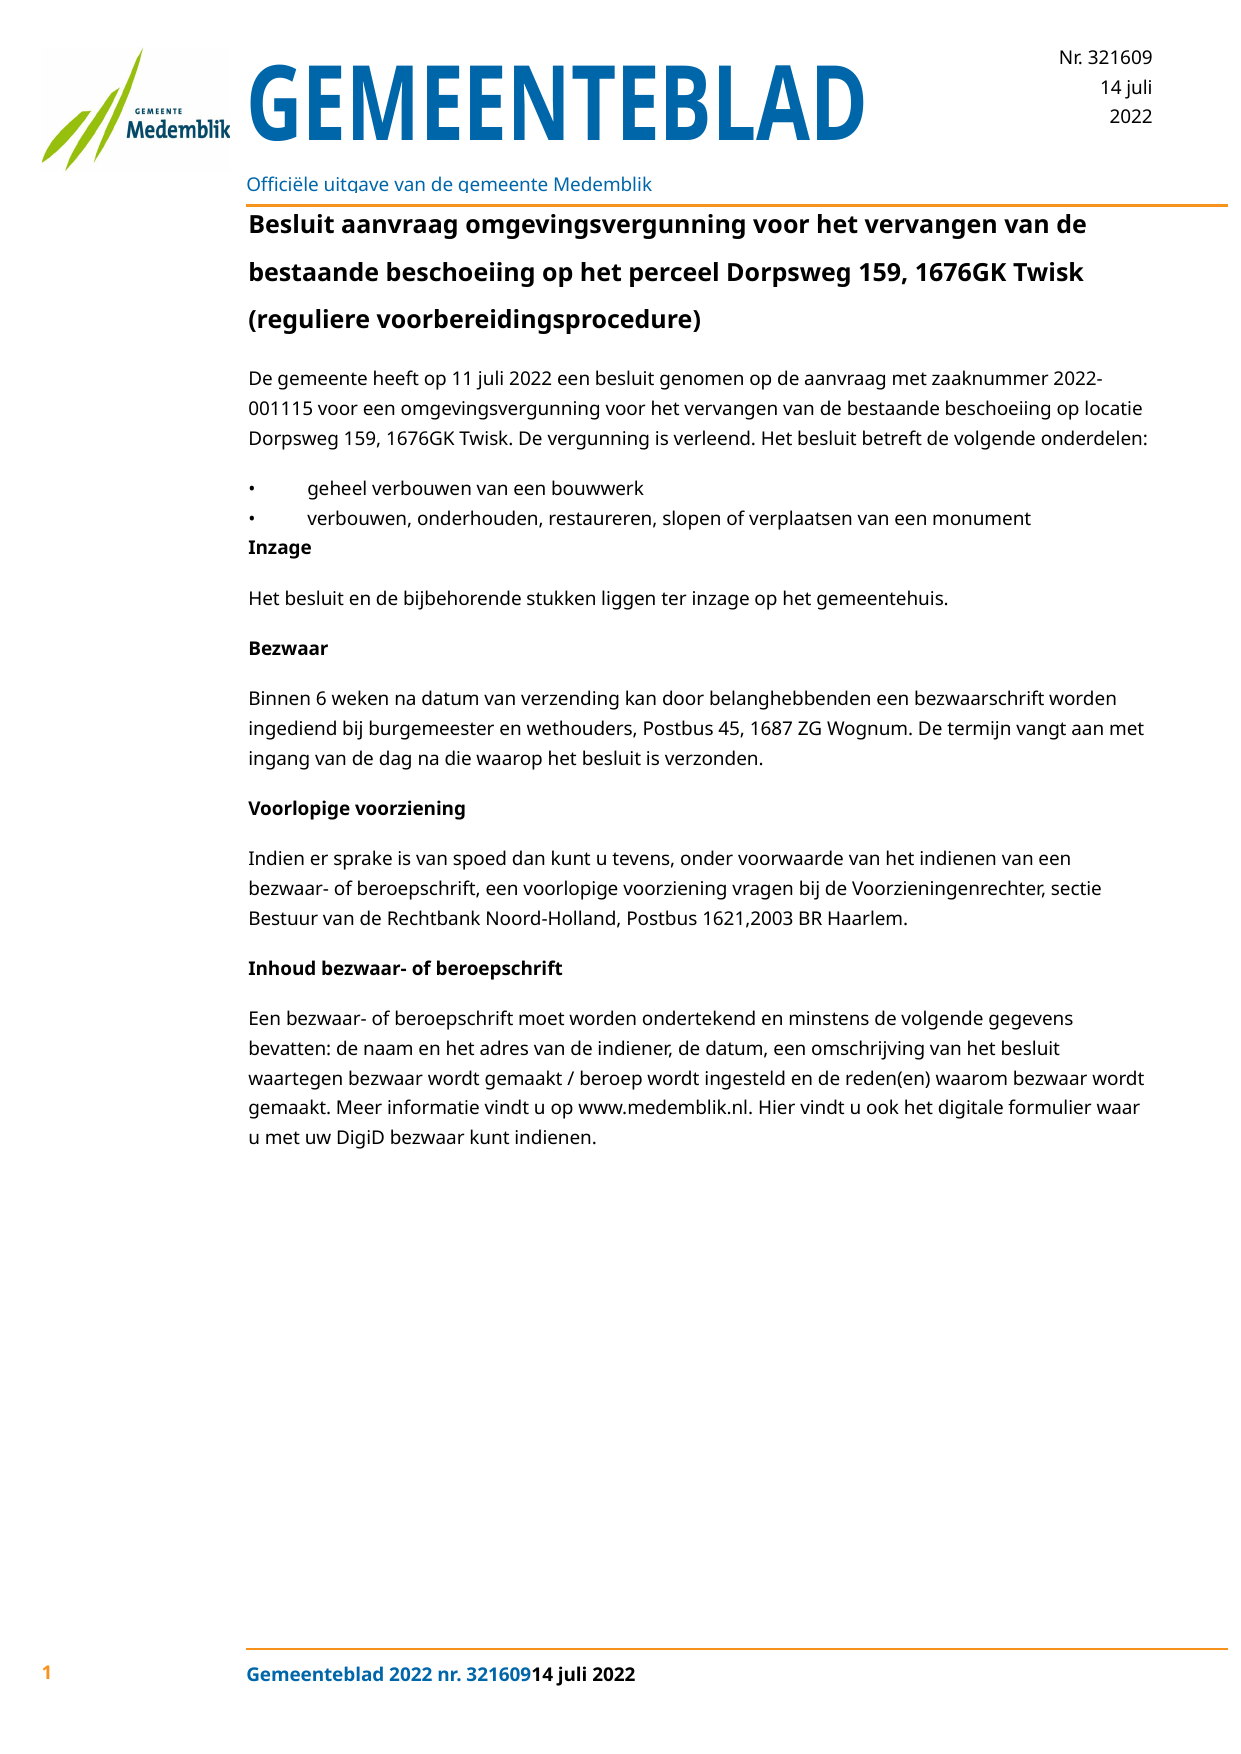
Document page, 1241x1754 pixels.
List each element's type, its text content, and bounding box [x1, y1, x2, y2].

text Inhoud bezwaar- of beroepschrift [248, 955, 1152, 981]
list geheel verbouwen van een bouwwerk [248, 475, 1152, 501]
text Bezwaar [248, 635, 1152, 661]
text Besluit aanvraag omgevingsvergunning voor het vervangen van de bestaande beschoeiing op het perceel Dorpsweg 159, 1676GK Twisk (reguliere voorbereidingsprocedure) [248, 207, 1152, 336]
text Inzage [248, 534, 1152, 560]
text Indien er sprake is van spoed dan kunt u tevens, onder voorwaarde van het indienen van een bezwaar- of beroepschrift, een voorlopige voorziening vragen bij de Voorzieningenrechter, sectie Bestuur van de Rechtbank Noord-Holland, Postbus 1621,2003 BR Haarlem. [248, 846, 1152, 930]
text Een bezwaar- of beroepschrift moet worden ondertekend en minstens de volgende gegevens bevatten: de naam en het adres van de indiener, de datum, een omschrijving van het besluit waartegen bezwaar wordt gemaakt / beroep wordt ingesteld en de reden(en) waarom bezwaar wordt gemaakt. Meer informatie vindt u op www.medemblik.nl. Hier vindt u ook het digitale formulier waar u met uw DigiD bezwaar kunt indienen. [248, 1006, 1152, 1149]
text Voorlopige voorziening [248, 795, 1152, 821]
text Het besluit en de bijbehorende stukken liggen ter inzage op het gemeentehuis. [248, 585, 1152, 610]
text Binnen 6 weken na datum van verzending kan door belanghebbenden een bezwaarschrift worden ingediend bij burgemeester en wethouders, Postbus 45, 1687 ZG Wognum. De termijn vangt aan met ingang van de dag na die waarop het besluit is verzonden. [248, 686, 1152, 770]
picture [41, 47, 231, 172]
list verbouwen, onderhouden, restaureren, slopen of verplaatsen van een monument [248, 505, 1152, 530]
text De gemeente heeft op 11 juli 2022 een besluit genomen op de aanvraag met zaaknummer 2022-001115 voor een omgevingsvergunning voor het vervangen van de bestaande beschoeiing op locatie Dorpsweg 159, 1676GK Twisk. De vergunning is verleend. Het besluit betreft de volgende onderdelen: [248, 366, 1152, 450]
